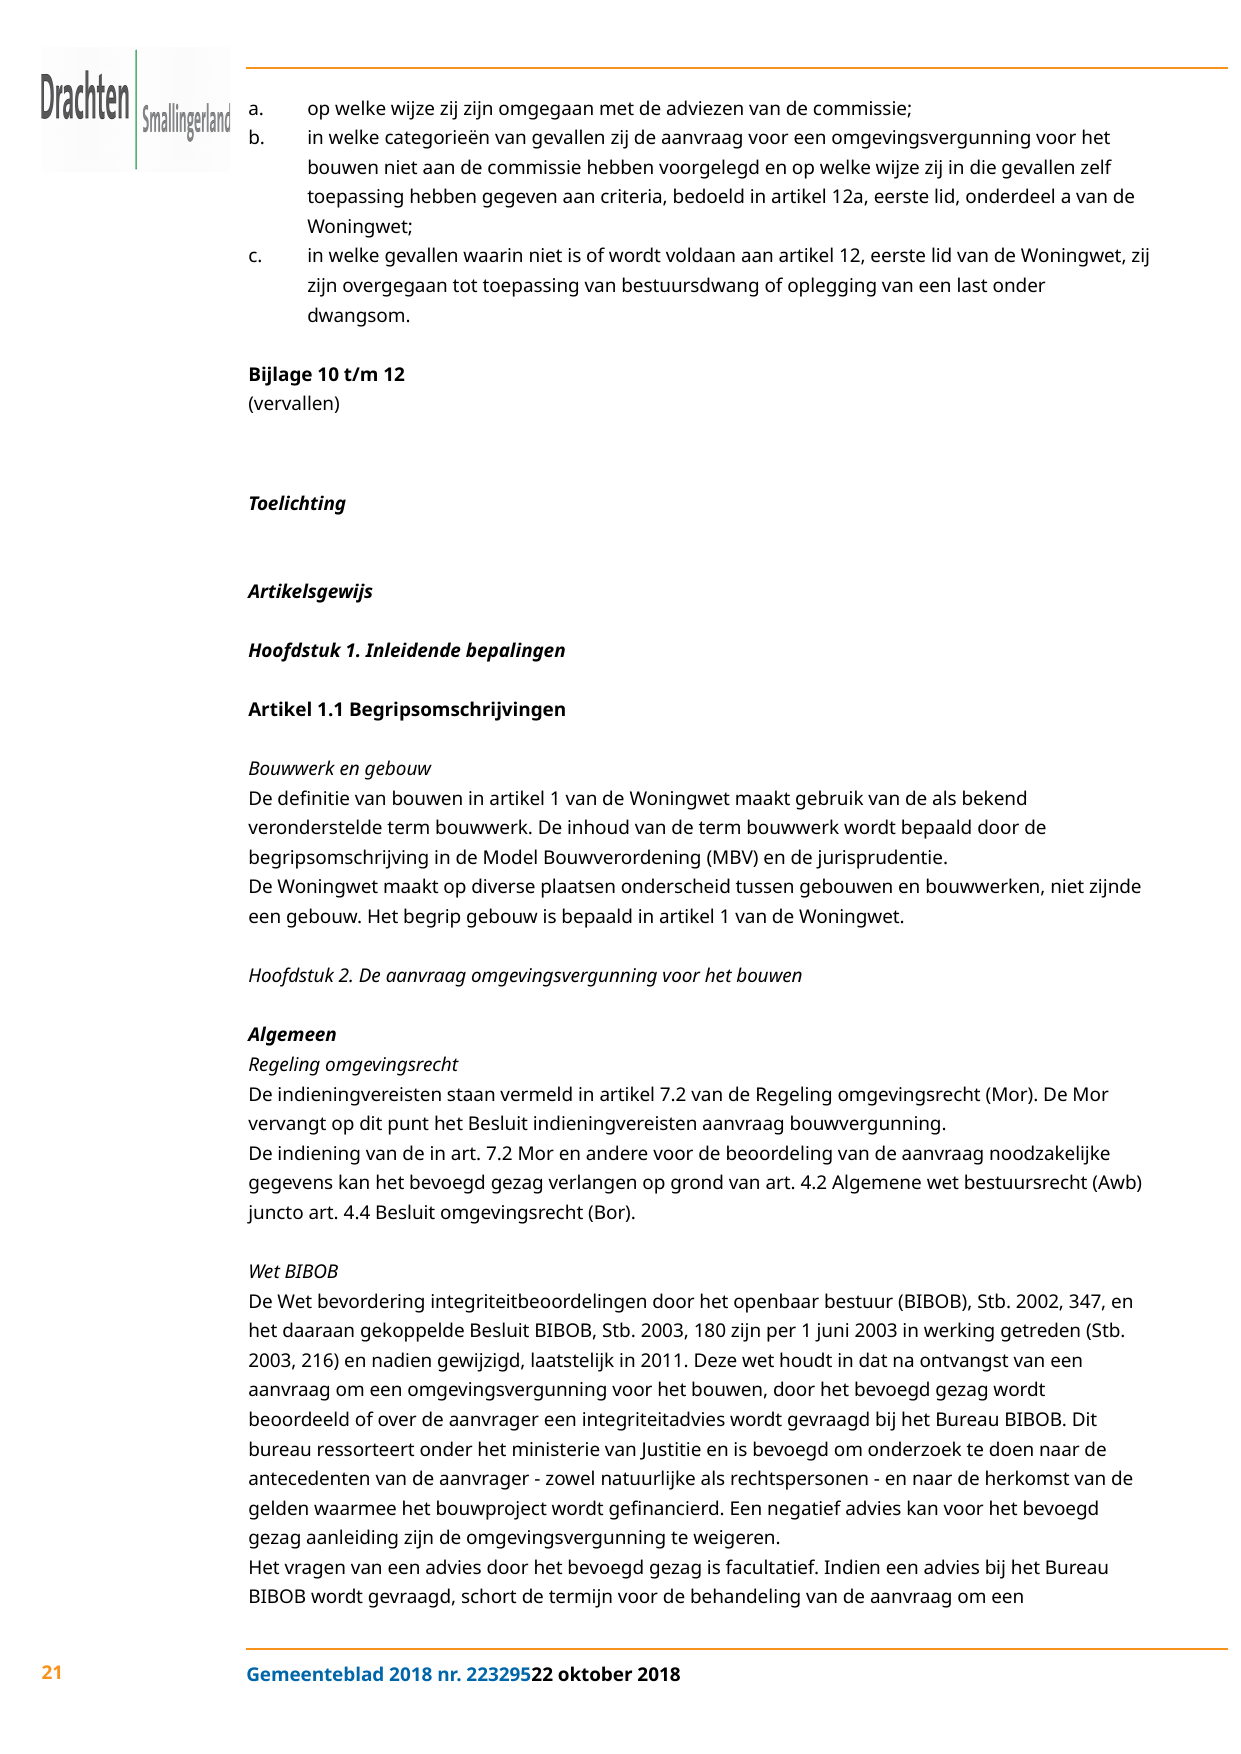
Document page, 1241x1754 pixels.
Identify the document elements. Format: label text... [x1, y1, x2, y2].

text Het vragen van een advies door het bevoegd gezag is facultatief. Indien een advies bij het Bureau BIBOB wordt gevraagd, schort de termijn voor de behandeling van de aanvraag om een [248, 1554, 1152, 1609]
text De indieningvereisten staan vermeld in artikel 7.2 van de Regeling omgevingsrecht (Mor). De Mor vervangt op dit punt het Besluit indieningvereisten aanvraag bouwvergunning. [248, 1081, 1152, 1136]
text Toelichting [248, 479, 1152, 519]
list op welke wijze zij zijn omgegaan met de adviezen van de commissie; [248, 95, 1152, 121]
text Bijlage 10 t/m 12 [248, 361, 1152, 387]
picture [41, 47, 231, 172]
text De Woningwet maakt op diverse plaatsen onderscheid tussen gebouwen en bouwwerken, niet zijnde een gebouw. Het begrip gebouw is bepaald in artikel 1 van de Woningwet. [248, 874, 1152, 929]
text Wet BIBOB [248, 1258, 1152, 1284]
text De Wet bevordering integriteitbeoordelingen door het openbaar bestuur (BIBOB), Stb. 2002, 347, en het daaraan gekoppelde Besluit BIBOB, Stb. 2003, 180 zijn per 1 juni 2003 in werking getreden (Stb. 2003, 216) en nadien gewijzigd, laatstelijk in 2011. Deze wet houdt in dat na ontvangst van een aanvraag om een omgevingsvergunning voor het bouwen, door het bevoegd gezag wordt beoordeeld of over de aanvrager een integriteitadvies wordt gevraagd bij het Bureau BIBOB. Dit bureau ressorteert onder het ministerie van Justitie en is bevoegd om onderzoek te doen naar de antecedenten van de aanvrager - zowel natuurlijke als rechtspersonen - en naar de herkomst van de gelden waarmee het bouwproject wordt gefinancierd. Een negatief advies kan voor het bevoegd gezag aanleiding zijn de omgevingsvergunning te weigeren. [248, 1288, 1152, 1550]
text De indiening van de in art. 7.2 Mor en andere voor de beoordeling van de aanvraag noodzakelijke gegevens kan het bevoegd gezag verlangen op grond van art. 4.2 Algemene wet bestuursrecht (Awb) juncto art. 4.4 Besluit omgevingsrecht (Bor). [248, 1140, 1152, 1225]
text Hoofdstuk 1. Inleidende bepalingen [248, 637, 1152, 663]
text Hoofdstuk 2. De aanvraag omgevingsvergunning voor het bouwen [248, 962, 1152, 988]
text (vervallen) [248, 391, 1152, 416]
text Artikelsgewijs [248, 578, 1152, 603]
text Bouwwerk en gebouw [248, 755, 1152, 781]
list in welke gevallen waarin niet is of wordt voldaan aan artikel 12, eerste lid van de Woningwet, zij zijn overgegaan tot toepassing van bestuursdwang of oplegging van een last onder dwangsom. [248, 243, 1152, 328]
text Artikel 1.1 Begripsomschrijvingen [248, 696, 1152, 722]
text Regeling omgevingsrecht [248, 1051, 1152, 1077]
text De definitie van bouwen in artikel 1 van de Woningwet maakt gebruik van de als bekend veronderstelde term bouwwerk. De inhoud van de term bouwwerk wordt bepaald door de begripsomschrijving in de Model Bouwverordening (MBV) en de jurisprudentie. [248, 785, 1152, 870]
text Algemeen [248, 1022, 1152, 1047]
list in welke categorieën van gevallen zij de aanvraag voor een omgevingsvergunning voor het bouwen niet aan de commissie hebben voorgelegd en op welke wijze zij in die gevallen zelf toepassing hebben gegeven aan criteria, bedoeld in artikel 12a, eerste lid, onderdeel a van de Woningwet; [248, 124, 1152, 239]
